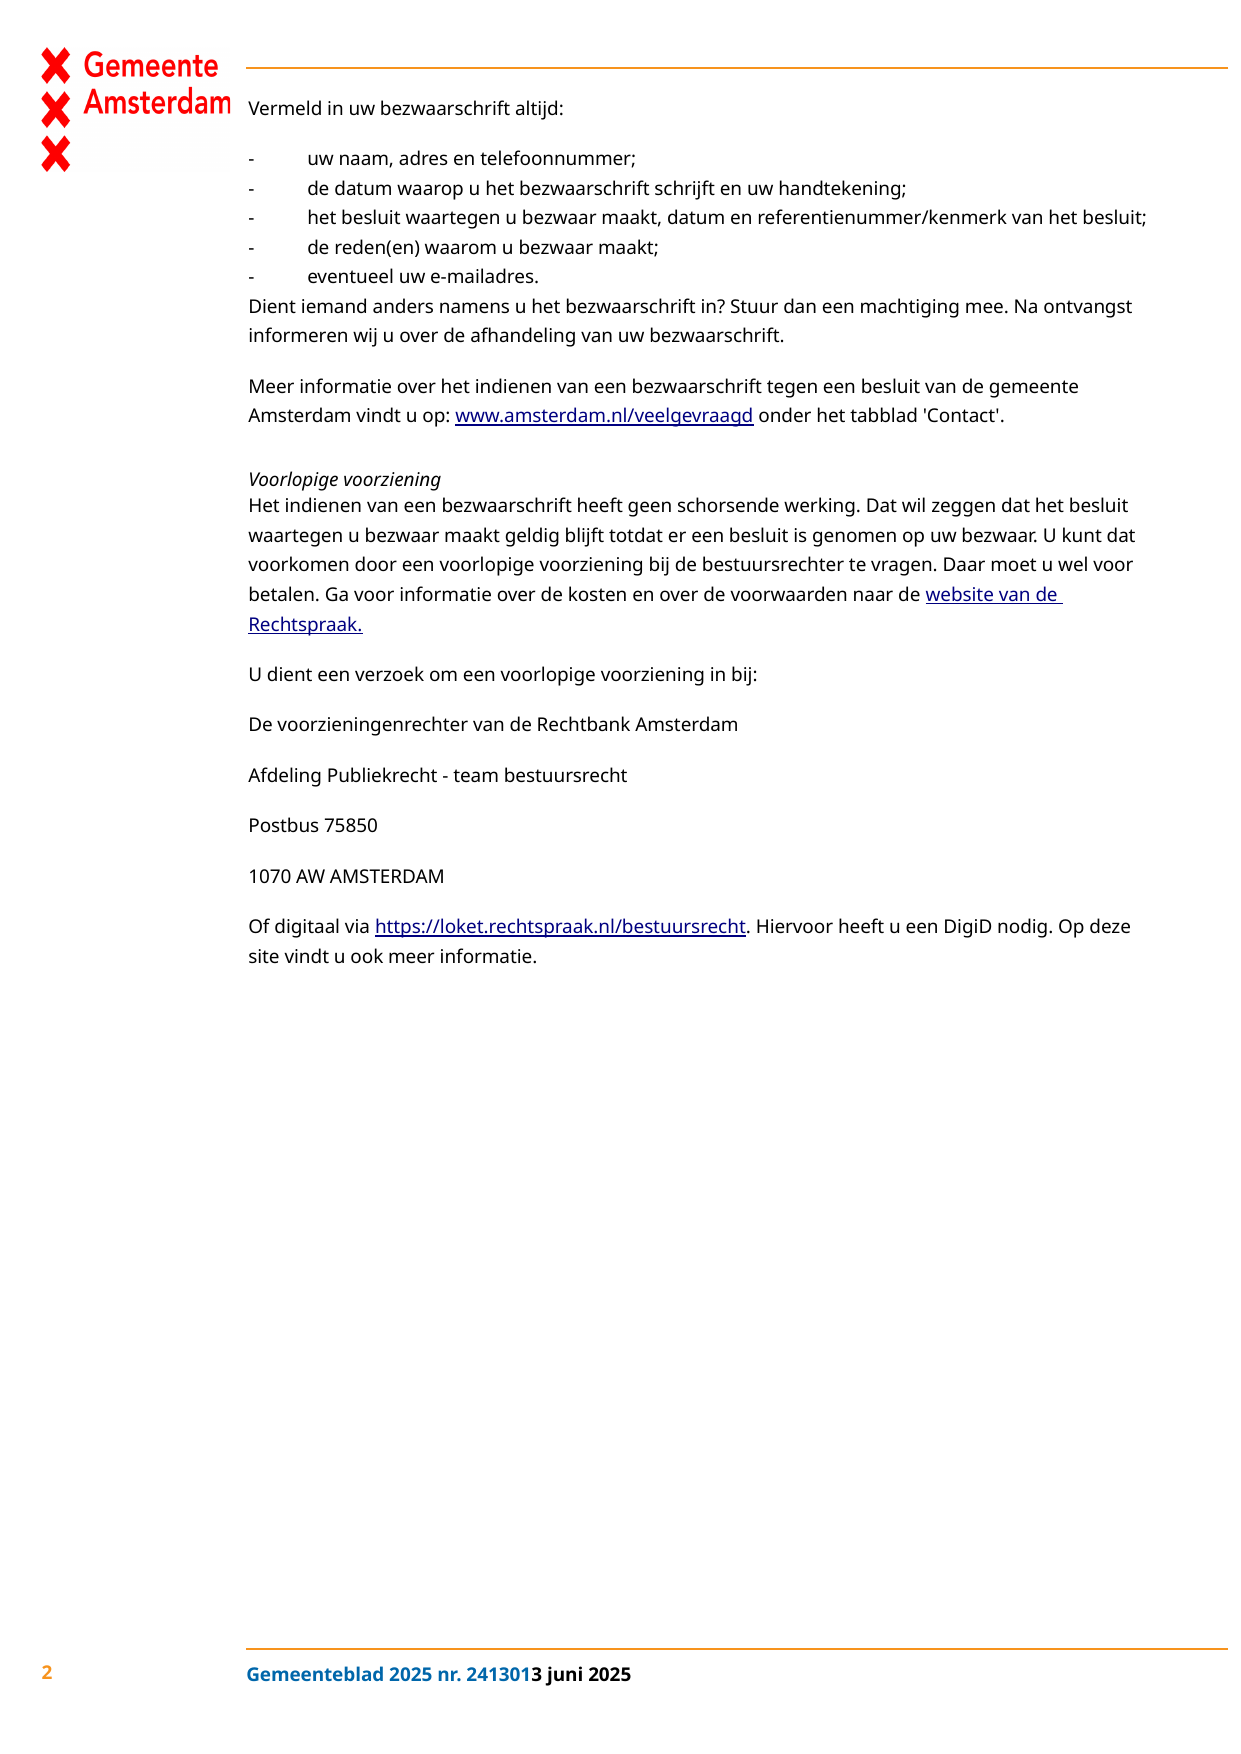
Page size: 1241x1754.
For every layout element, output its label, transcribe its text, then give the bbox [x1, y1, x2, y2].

list eventueel uw e-mailadres. [248, 263, 1152, 289]
list de datum waarop u het bezwaarschrift schrijft en uw handtekening; [248, 175, 1152, 201]
text Het indienen van een bezwaarschrift heeft geen schorsende werking. Dat wil zeggen dat het besluit waartegen u bezwaar maakt geldig blijft totdat er een besluit is genomen op uw bezwaar. U kunt dat voorkomen door een voorlopige voorziening bij de bestuursrechter te vragen. Daar moet u wel voor betalen. Ga voor informatie over de kosten en over de voorwaarden naar de website van de Rechtspraak. [248, 492, 1152, 636]
text Dient iemand anders namens u het bezwaarschrift in? Stuur dan een machtiging mee. Na ontvangst informeren wij u over de afhandeling van uw bezwaarschrift. [248, 293, 1152, 348]
picture [41, 47, 231, 172]
text Postbus 75850 [248, 812, 1152, 838]
text 1070 AW AMSTERDAM [248, 863, 1152, 888]
list de reden(en) waarom u bezwaar maakt; [248, 234, 1152, 260]
text De voorzieningenrechter van de Rechtbank Amsterdam [248, 712, 1152, 737]
list uw naam, adres en telefoonnummer; [248, 145, 1152, 171]
list het besluit waartegen u bezwaar maakt, datum en referentienummer/kenmerk van het besluit; [248, 204, 1152, 230]
text Meer informatie over het indienen van een bezwaarschrift tegen een besluit van de gemeente Amsterdam vindt u op: www.amsterdam.nl/veelgevraagd onder het tabblad 'Contact'. [248, 373, 1152, 428]
text U dient een verzoek om een voorlopige voorziening in bij: [248, 661, 1152, 687]
text Vermeld in uw bezwaarschrift altijd: [248, 95, 1152, 121]
text Afdeling Publiekrecht - team bestuursrecht [248, 762, 1152, 788]
text Voorlopige voorziening [248, 467, 1152, 492]
text Of digitaal via https://loket.rechtspraak.nl/bestuursrecht. Hiervoor heeft u een DigiD nodig. Op deze site vindt u ook meer informatie. [248, 913, 1152, 968]
